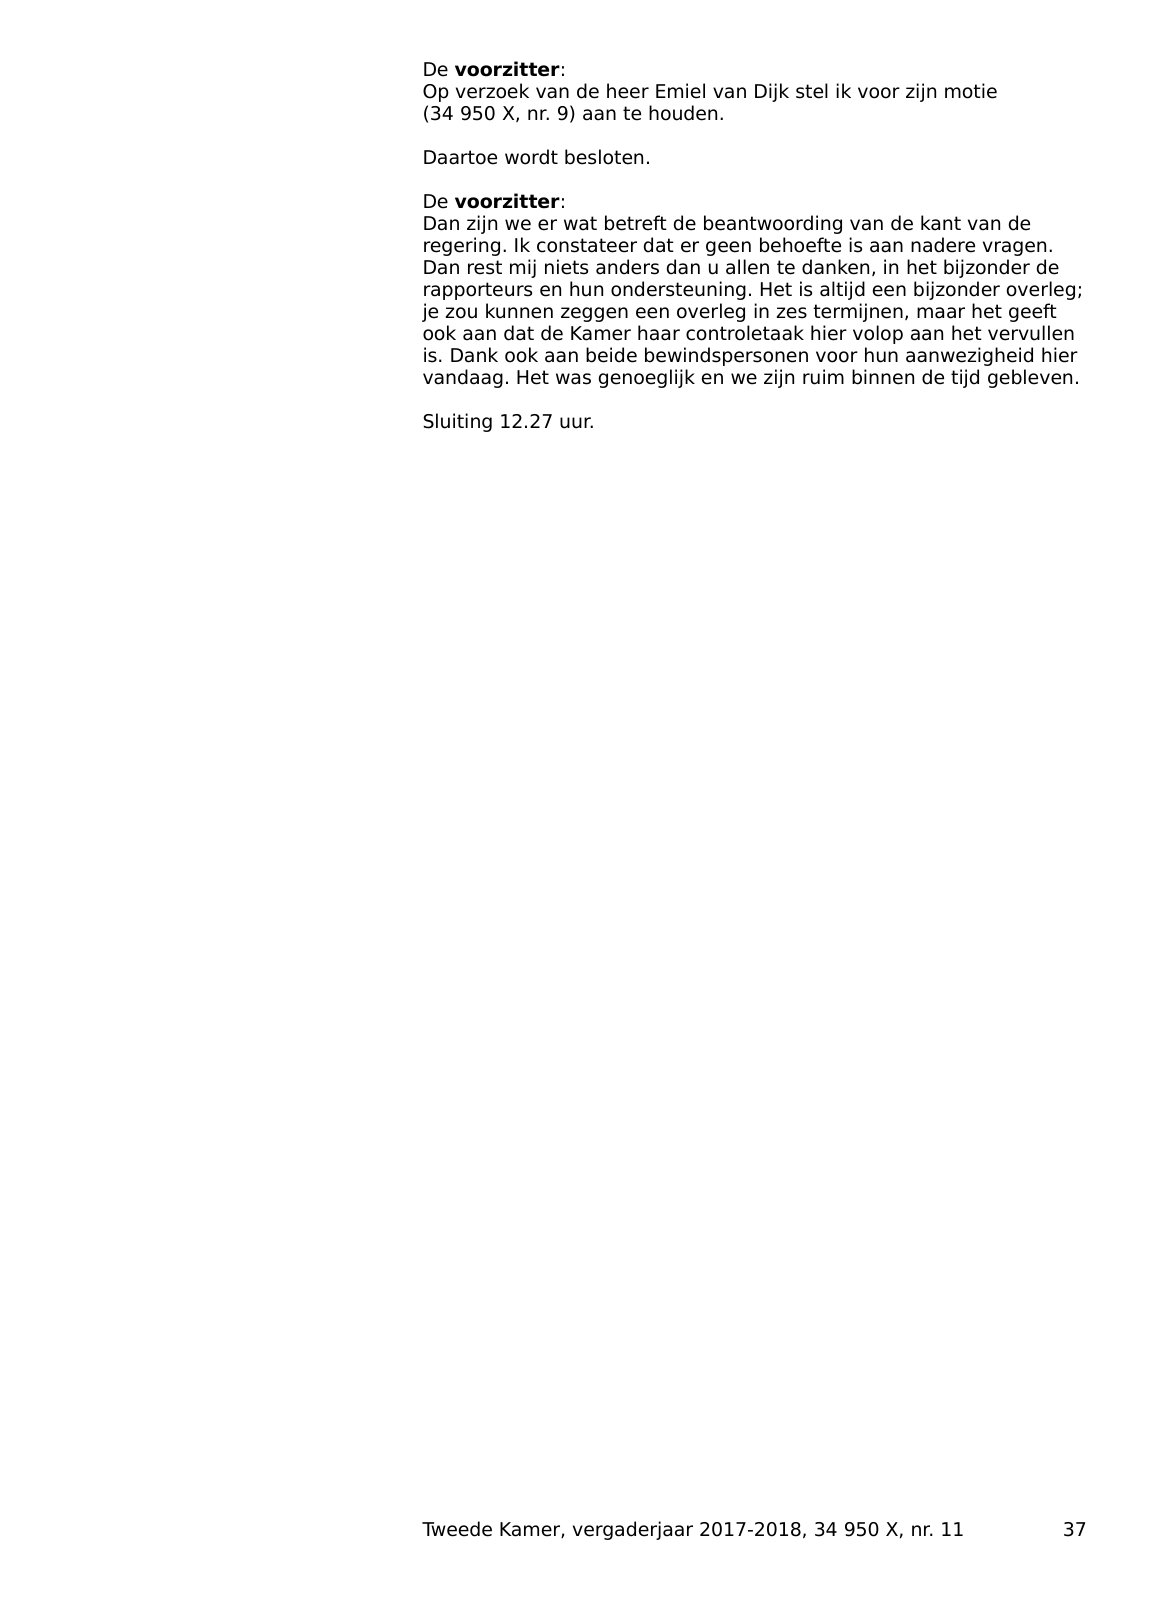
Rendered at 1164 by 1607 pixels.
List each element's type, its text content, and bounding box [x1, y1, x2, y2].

text Daartoe wordt besloten. [422, 147, 1087, 169]
text Op verzoek van de heer Emiel van Dijk stel ik voor zijn motie (34 950 X, nr. 9) aan te houden. [422, 81, 1087, 125]
text De voorzitter: [422, 59, 1087, 81]
text De voorzitter: [422, 191, 1087, 213]
text Sluiting 12.27 uur. [422, 411, 1087, 433]
text Dan zijn we er wat betreft de beantwoording van de kant van de regering. Ik constateer dat er geen behoefte is aan nadere vragen. Dan rest mij niets anders dan u allen te danken, in het bijzonder de rapporteurs en hun ondersteuning. Het is altijd een bijzonder overleg; je zou kunnen zeggen een overleg in zes termijnen, maar het geeft ook aan dat de Kamer haar controletaak hier volop aan het vervullen is. Dank ook aan beide bewindspersonen voor hun aanwezigheid hier vandaag. Het was genoeglijk en we zijn ruim binnen de tijd gebleven. [422, 213, 1087, 389]
